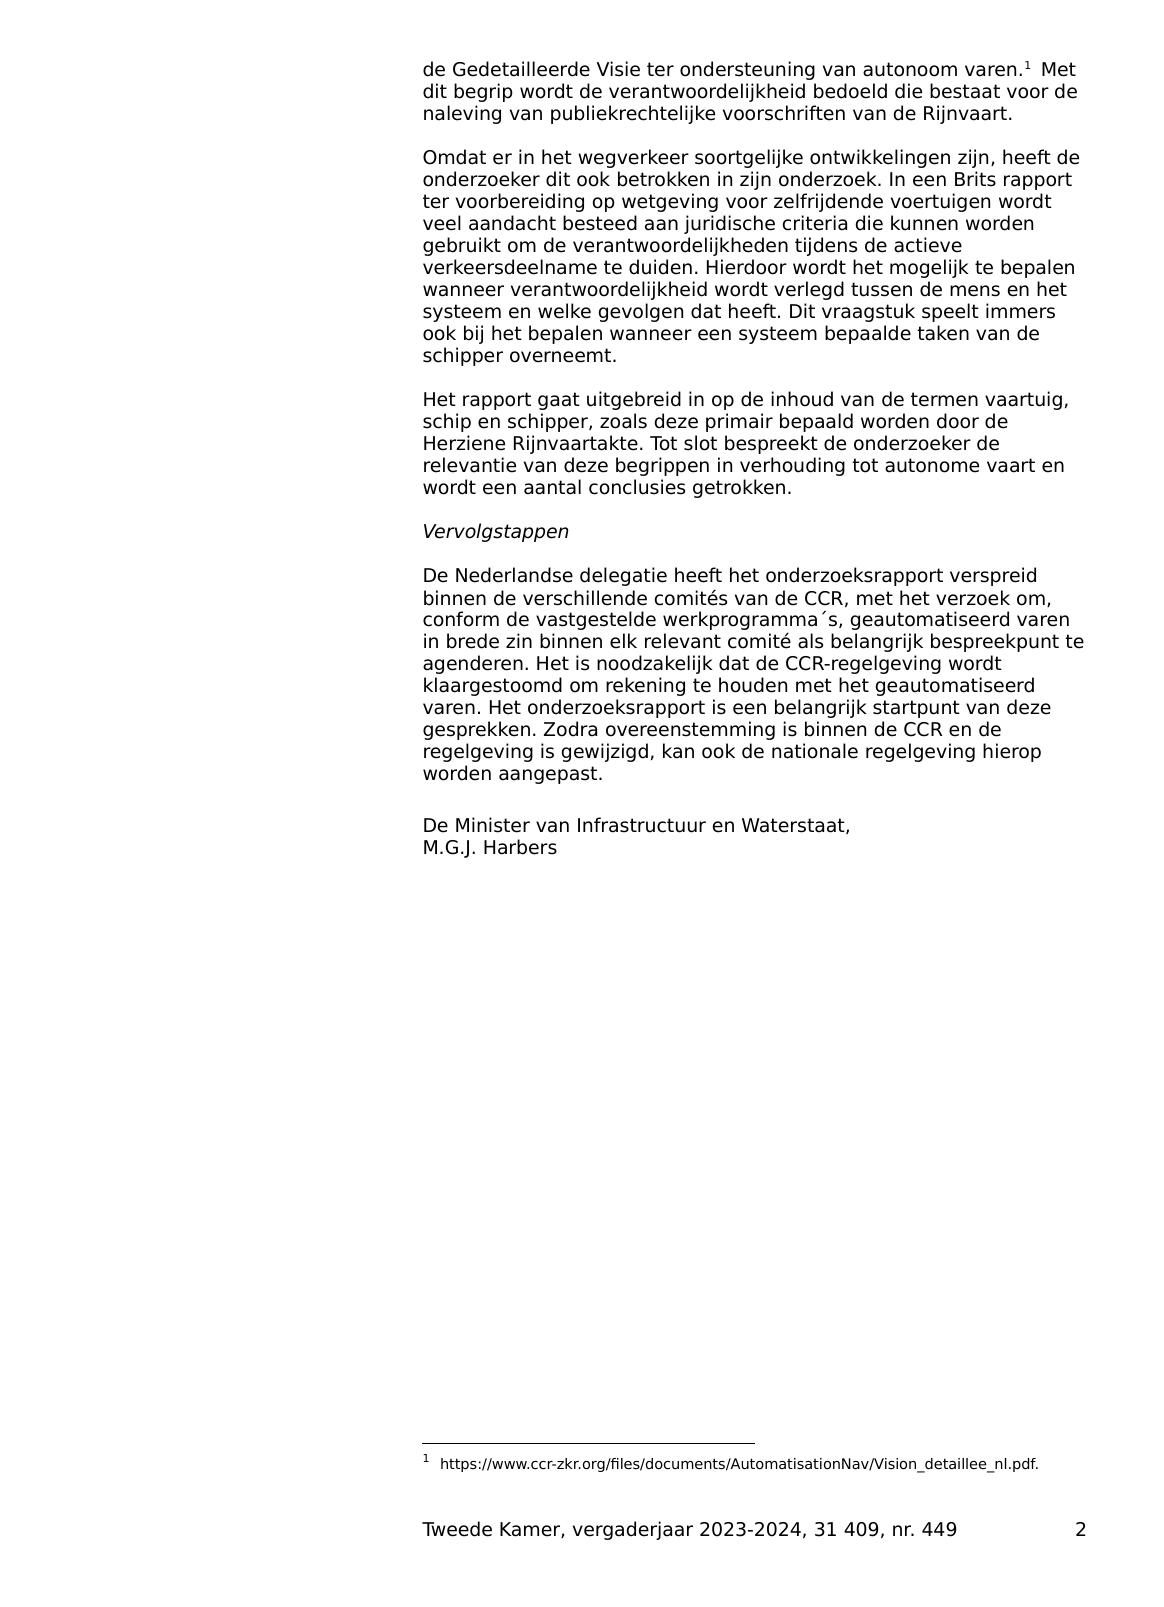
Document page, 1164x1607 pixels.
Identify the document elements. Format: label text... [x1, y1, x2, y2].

text De Nederlandse delegatie heeft het onderzoeksrapport verspreid binnen de verschillende comités van de CCR, met het verzoek om, conform de vastgestelde werkprogramma´s, geautomatiseerd varen in brede zin binnen elk relevant comité als belangrijk bespreekpunt te agenderen. Het is noodzakelijk dat de CCR-regelgeving wordt klaargestoomd om rekening te houden met het geautomatiseerd varen. Het onderzoeksrapport is een belangrijk startpunt van deze gesprekken. Zodra overeenstemming is binnen de CCR en de regelgeving is gewijzigd, kan ook de nationale regelgeving hierop worden aangepast. [422, 565, 1087, 785]
text de Gedetailleerde Visie ter ondersteuning van autonoom varen. Met dit begrip wordt de verantwoordelijkheid bedoeld die bestaat voor de naleving van publiekrechtelijke voorschriften van de Rijnvaart. [422, 59, 1087, 125]
subtitle Vervolgstappen [422, 521, 1087, 543]
text https://www.ccr-zkr.org/files/documents/AutomatisationNav/Vision_detaillee_nl.pdf. [422, 1452, 1087, 1474]
text Omdat er in het wegverkeer soortgelijke ontwikkelingen zijn, heeft de onderzoeker dit ook betrokken in zijn onderzoek. In een Brits rapport ter voorbereiding op wetgeving voor zelfrijdende voertuigen wordt veel aandacht besteed aan juridische criteria die kunnen worden gebruikt om de verantwoordelijkheden tijdens de actieve verkeersdeelname te duiden. Hierdoor wordt het mogelijk te bepalen wanneer verantwoordelijkheid wordt verlegd tussen de mens en het systeem en welke gevolgen dat heeft. Dit vraagstuk speelt immers ook bij het bepalen wanneer een systeem bepaalde taken van de schipper overneemt. [422, 147, 1087, 367]
text De Minister van Infrastructuur en Waterstaat, M.G.J. Harbers [422, 815, 1087, 859]
text Het rapport gaat uitgebreid in op de inhoud van de termen vaartuig, schip en schipper, zoals deze primair bepaald worden door de Herziene Rijnvaartakte. Tot slot bespreekt de onderzoeker de relevantie van deze begrippen in verhouding tot autonome vaart en wordt een aantal conclusies getrokken. [422, 389, 1087, 499]
